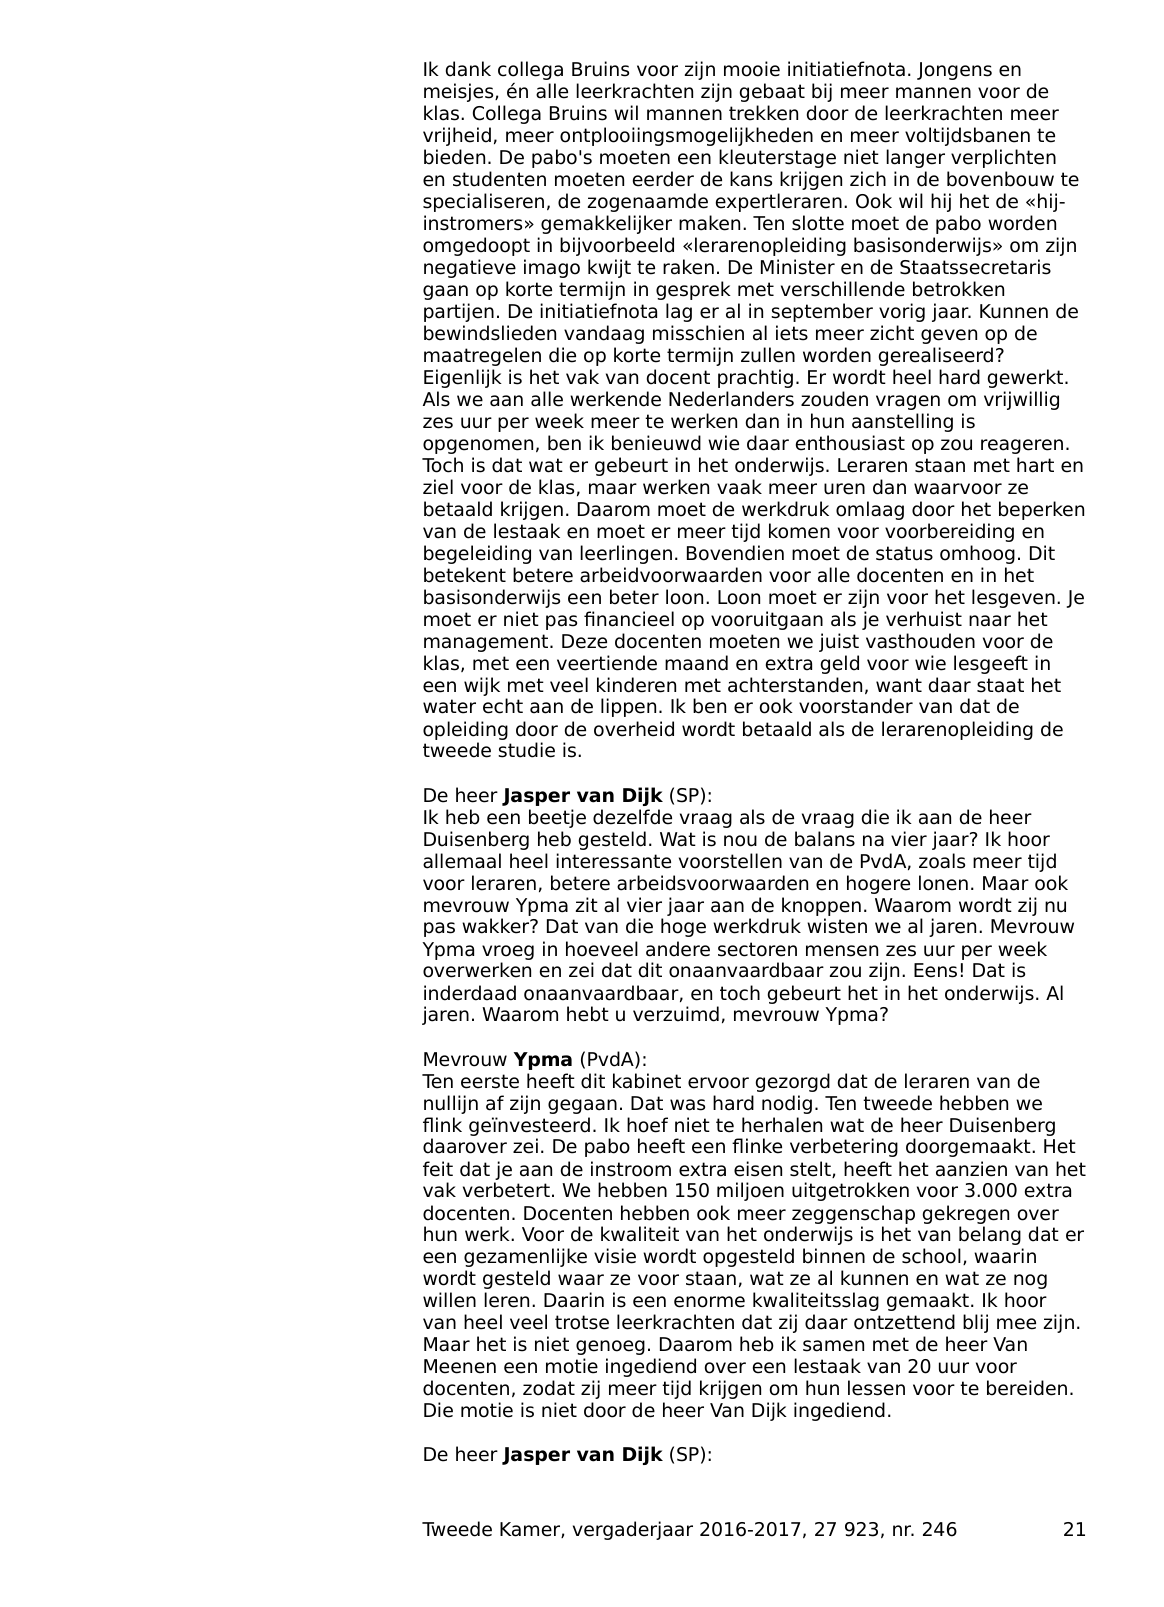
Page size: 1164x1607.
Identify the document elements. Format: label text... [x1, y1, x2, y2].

text Ten eerste heeft dit kabinet ervoor gezorgd dat de leraren van de nullijn af zijn gegaan. Dat was hard nodig. Ten tweede hebben we flink geïnvesteerd. Ik hoef niet te herhalen wat de heer Duisenberg daarover zei. De pabo heeft een flinke verbetering doorgemaakt. Het feit dat je aan de instroom extra eisen stelt, heeft het aanzien van het vak verbetert. We hebben 150 miljoen uitgetrokken voor 3.000 extra docenten. Docenten hebben ook meer zeggenschap gekregen over hun werk. Voor de kwaliteit van het onderwijs is het van belang dat er een gezamenlijke visie wordt opgesteld binnen de school, waarin wordt gesteld waar ze voor staan, wat ze al kunnen en wat ze nog willen leren. Daarin is een enorme kwaliteitsslag gemaakt. Ik hoor van heel veel trotse leerkrachten dat zij daar ontzettend blij mee zijn. Maar het is niet genoeg. Daarom heb ik samen met de heer Van Meenen een motie ingediend over een lestaak van 20 uur voor docenten, zodat zij meer tijd krijgen om hun lessen voor te bereiden. Die motie is niet door de heer Van Dijk ingediend. [422, 1071, 1087, 1422]
text De heer Jasper van Dijk (SP): [422, 784, 1087, 807]
text Ik dank collega Bruins voor zijn mooie initiatiefnota. Jongens en meisjes, én alle leerkrachten zijn gebaat bij meer mannen voor de klas. Collega Bruins wil mannen trekken door de leerkrachten meer vrijheid, meer ontplooiingsmogelijkheden en meer voltijdsbanen te bieden. De pabo's moeten een kleuterstage niet langer verplichten en studenten moeten eerder de kans krijgen zich in de bovenbouw te specialiseren, de zogenaamde expertleraren. Ook wil hij het de «hij-instromers» gemakkelijker maken. Ten slotte moet de pabo worden omgedoopt in bijvoorbeeld «lerarenopleiding basisonderwijs» om zijn negatieve imago kwijt te raken. De Minister en de Staatssecretaris gaan op korte termijn in gesprek met verschillende betrokken partijen. De initiatiefnota lag er al in september vorig jaar. Kunnen de bewindslieden vandaag misschien al iets meer zicht geven op de maatregelen die op korte termijn zullen worden gerealiseerd? [422, 59, 1087, 367]
text Eigenlijk is het vak van docent prachtig. Er wordt heel hard gewerkt. Als we aan alle werkende Nederlanders zouden vragen om vrijwillig zes uur per week meer te werken dan in hun aanstelling is opgenomen, ben ik benieuwd wie daar enthousiast op zou reageren. Toch is dat wat er gebeurt in het onderwijs. Leraren staan met hart en ziel voor de klas, maar werken vaak meer uren dan waarvoor ze betaald krijgen. Daarom moet de werkdruk omlaag door het beperken van de lestaak en moet er meer tijd komen voor voorbereiding en begeleiding van leerlingen. Bovendien moet de status omhoog. Dit betekent betere arbeidvoorwaarden voor alle docenten en in het basisonderwijs een beter loon. Loon moet er zijn voor het lesgeven. Je moet er niet pas financieel op vooruitgaan als je verhuist naar het management. Deze docenten moeten we juist vasthouden voor de klas, met een veertiende maand en extra geld voor wie lesgeeft in een wijk met veel kinderen met achterstanden, want daar staat het water echt aan de lippen. Ik ben er ook voorstander van dat de opleiding door de overheid wordt betaald als de lerarenopleiding de tweede studie is. [422, 367, 1087, 762]
text Ik heb een beetje dezelfde vraag als de vraag die ik aan de heer Duisenberg heb gesteld. Wat is nou de balans na vier jaar? Ik hoor allemaal heel interessante voorstellen van de PvdA, zoals meer tijd voor leraren, betere arbeidsvoorwaarden en hogere lonen. Maar ook mevrouw Ypma zit al vier jaar aan de knoppen. Waarom wordt zij nu pas wakker? Dat van die hoge werkdruk wisten we al jaren. Mevrouw Ypma vroeg in hoeveel andere sectoren mensen zes uur per week overwerken en zei dat dit onaanvaardbaar zou zijn. Eens! Dat is inderdaad onaanvaardbaar, en toch gebeurt het in het onderwijs. Al jaren. Waarom hebt u verzuimd, mevrouw Ypma? [422, 807, 1087, 1026]
text De heer Jasper van Dijk (SP): [422, 1444, 1087, 1466]
text Mevrouw Ypma (PvdA): [422, 1048, 1087, 1071]
